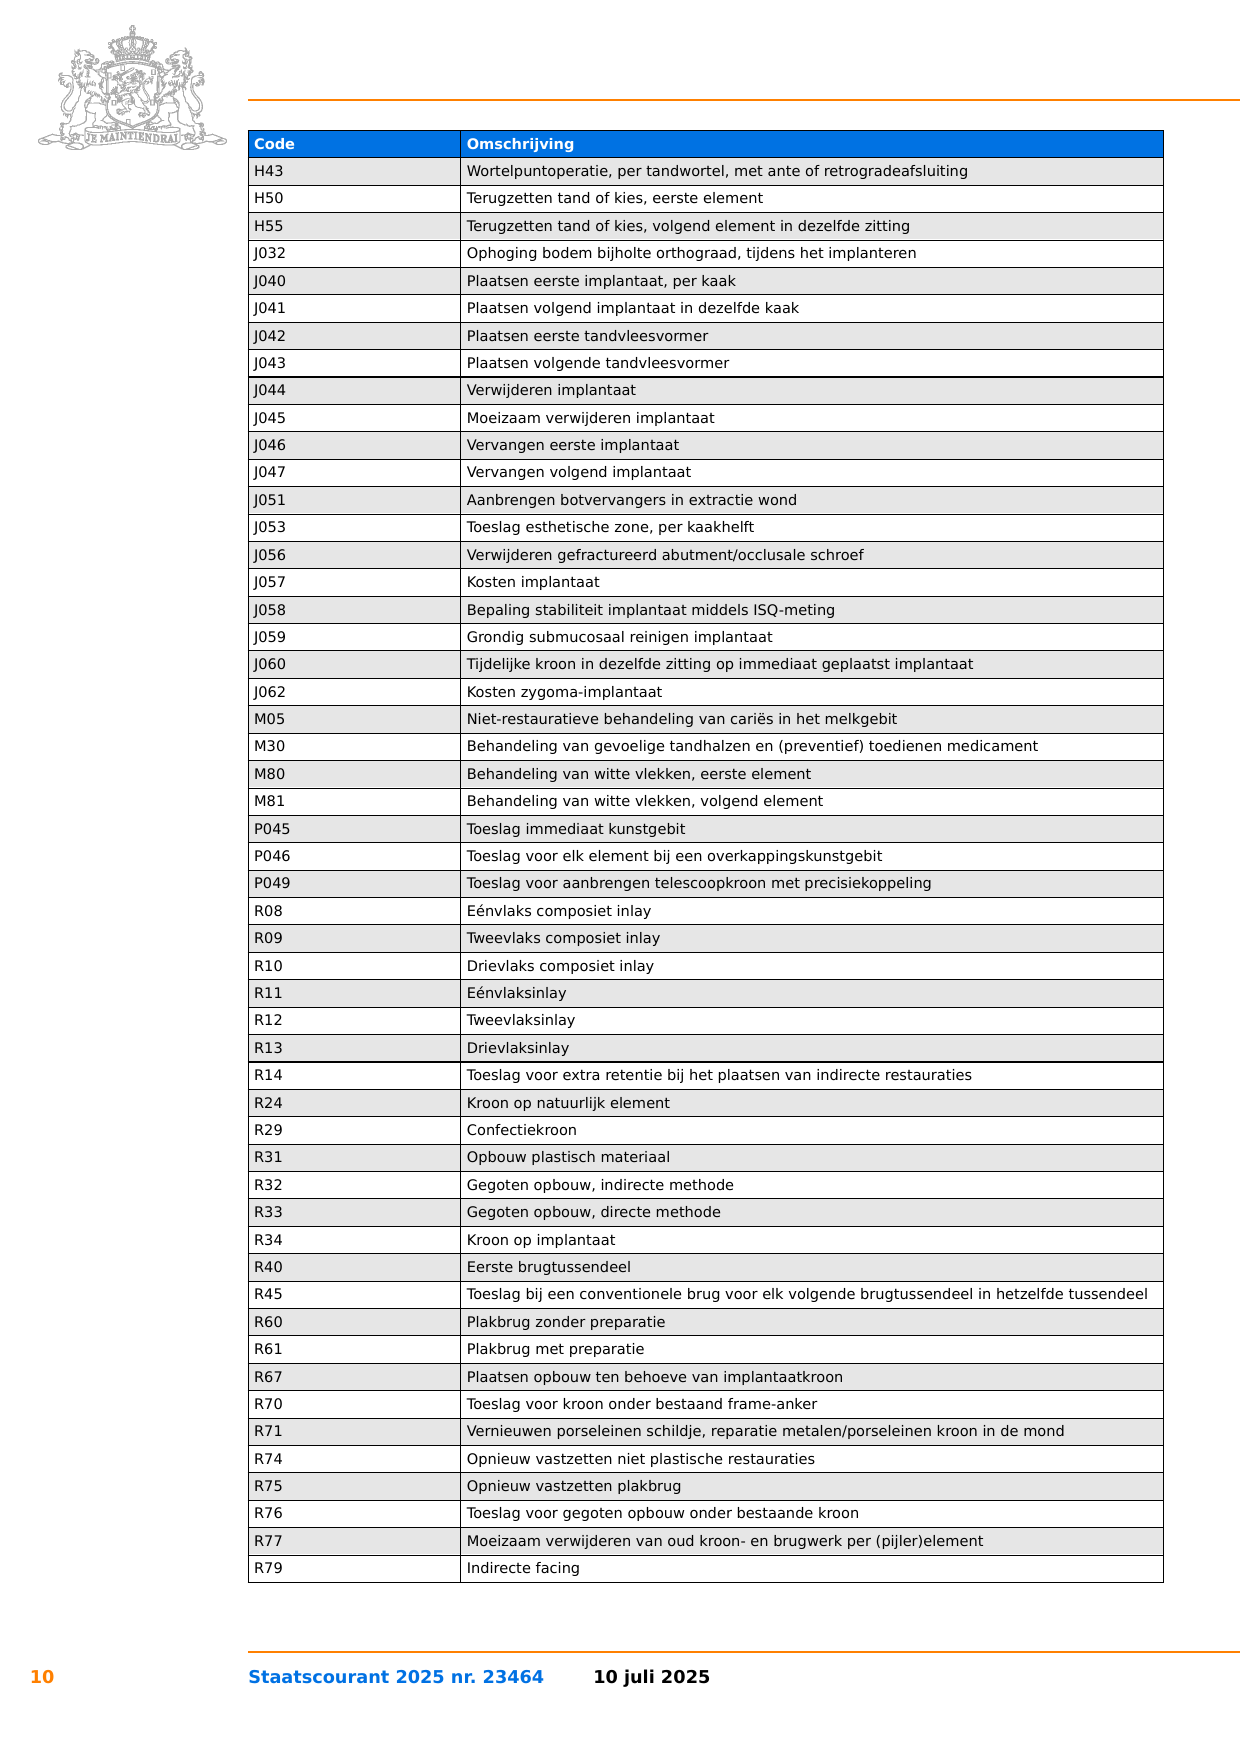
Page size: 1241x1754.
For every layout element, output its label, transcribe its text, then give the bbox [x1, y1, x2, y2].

table_cell Behandeling van witte vlekken, volgend element [461, 789, 1163, 815]
table_cell J032 [249, 241, 460, 267]
table_cell Grondig submucosaal reinigen implantaat [461, 624, 1163, 650]
table_cell J045 [249, 405, 460, 431]
table_cell Toeslag immediaat kunstgebit [461, 816, 1163, 842]
table_cell R13 [249, 1035, 460, 1061]
table_cell Niet-restauratieve behandeling van cariës in het melkgebit [461, 706, 1163, 733]
table_cell Plaatsen opbouw ten behoeve van implantaatkroon [461, 1364, 1163, 1390]
table_cell R14 [249, 1063, 460, 1089]
table_cell M05 [249, 706, 460, 733]
table_cell Gegoten opbouw, directe methode [461, 1199, 1163, 1226]
table_cell Behandeling van witte vlekken, eerste element [461, 761, 1163, 787]
table_cell J041 [249, 295, 460, 322]
table_cell Tijdelijke kroon in dezelfde zitting op immediaat geplaatst implantaat [461, 651, 1163, 678]
table_cell Plakbrug zonder preparatie [461, 1309, 1163, 1335]
table_cell Kosten zygoma-implantaat [461, 679, 1163, 705]
table_cell Terugzetten tand of kies, volgend element in dezelfde zitting [461, 213, 1163, 239]
table_cell Toeslag esthetische zone, per kaakhelft [461, 515, 1163, 541]
table_cell Toeslag voor gegoten opbouw onder bestaande kroon [461, 1501, 1163, 1527]
table_cell P049 [249, 871, 460, 897]
table_cell J056 [249, 542, 460, 568]
table_cell R32 [249, 1172, 460, 1198]
table_cell J057 [249, 569, 460, 596]
table_cell R40 [249, 1254, 460, 1281]
table_cell R31 [249, 1145, 460, 1171]
table_cell Toeslag voor extra retentie bij het plaatsen van indirecte restauraties [461, 1063, 1163, 1089]
table_cell R08 [249, 898, 460, 924]
table_cell Plaatsen volgend implantaat in dezelfde kaak [461, 295, 1163, 322]
table_cell J059 [249, 624, 460, 650]
table_cell Eénvlaksinlay [461, 980, 1163, 1007]
table_cell R75 [249, 1473, 460, 1500]
table_cell R60 [249, 1309, 460, 1335]
table_cell M30 [249, 734, 460, 760]
table_cell R67 [249, 1364, 460, 1390]
table_cell J047 [249, 460, 460, 486]
table_cell Verwijderen implantaat [461, 378, 1163, 404]
table_cell R45 [249, 1282, 460, 1308]
table_cell Tweevlaksinlay [461, 1008, 1163, 1034]
table_cell Kosten implantaat [461, 569, 1163, 596]
picture [38, 25, 227, 150]
table_cell Drievlaksinlay [461, 1035, 1163, 1061]
table_cell R11 [249, 980, 460, 1007]
table_cell Plaatsen eerste tandvleesvormer [461, 323, 1163, 349]
table_cell H50 [249, 186, 460, 212]
table_cell H55 [249, 213, 460, 239]
table_cell Plaatsen eerste implantaat, per kaak [461, 268, 1163, 294]
table_cell Plakbrug met preparatie [461, 1336, 1163, 1363]
table_cell R34 [249, 1227, 460, 1253]
table_cell P045 [249, 816, 460, 842]
table_cell J053 [249, 515, 460, 541]
table_cell R70 [249, 1391, 460, 1417]
table_cell Ophoging bodem bijholte orthograad, tijdens het implanteren [461, 241, 1163, 267]
table_cell Verwijderen gefractureerd abutment/occlusale schroef [461, 542, 1163, 568]
table_cell Drievlaks composiet inlay [461, 953, 1163, 979]
table_cell R10 [249, 953, 460, 979]
table_cell M80 [249, 761, 460, 787]
table_cell Vervangen volgend implantaat [461, 460, 1163, 486]
table_cell J051 [249, 487, 460, 513]
table_cell Toeslag voor aanbrengen telescoopkroon met precisiekoppeling [461, 871, 1163, 897]
table_cell R12 [249, 1008, 460, 1034]
table_header Code [249, 131, 460, 157]
table_cell Toeslag bij een conventionele brug voor elk volgende brugtussendeel in hetzelfde tussendeel [461, 1282, 1163, 1308]
table_cell Bepaling stabiliteit implantaat middels ISQ-meting [461, 597, 1163, 623]
table_cell Opbouw plastisch materiaal [461, 1145, 1163, 1171]
table_cell Vervangen eerste implantaat [461, 432, 1163, 459]
table_cell Indirecte facing [461, 1556, 1163, 1582]
table_cell J040 [249, 268, 460, 294]
table_cell Terugzetten tand of kies, eerste element [461, 186, 1163, 212]
table_cell Toeslag voor kroon onder bestaand frame-anker [461, 1391, 1163, 1417]
table_cell J062 [249, 679, 460, 705]
table_cell R61 [249, 1336, 460, 1363]
table_cell R09 [249, 925, 460, 952]
table_cell Eénvlaks composiet inlay [461, 898, 1163, 924]
table_cell Opnieuw vastzetten plakbrug [461, 1473, 1163, 1500]
table_header Omschrijving [461, 131, 1163, 157]
table_cell Tweevlaks composiet inlay [461, 925, 1163, 952]
table_cell Wortelpuntoperatie, per tandwortel, met ante of retrogradeafsluiting [461, 158, 1163, 185]
table_cell R29 [249, 1117, 460, 1143]
table_cell Behandeling van gevoelige tandhalzen en (preventief) toedienen medicament [461, 734, 1163, 760]
table_cell J046 [249, 432, 460, 459]
table_cell R79 [249, 1556, 460, 1582]
table_cell Opnieuw vastzetten niet plastische restauraties [461, 1446, 1163, 1472]
table_cell Eerste brugtussendeel [461, 1254, 1163, 1281]
table_cell R77 [249, 1528, 460, 1554]
table_cell R74 [249, 1446, 460, 1472]
table_cell Plaatsen volgende tandvleesvormer [461, 350, 1163, 376]
table_cell M81 [249, 789, 460, 815]
table_cell R24 [249, 1090, 460, 1116]
table_cell Toeslag voor elk element bij een overkappingskunstgebit [461, 843, 1163, 869]
table_cell R71 [249, 1419, 460, 1445]
table_cell Moeizaam verwijderen van oud kroon- en brugwerk per (pijler)element [461, 1528, 1163, 1554]
table_cell J058 [249, 597, 460, 623]
table_cell Kroon op implantaat [461, 1227, 1163, 1253]
table_cell Vernieuwen porseleinen schildje, reparatie metalen/porseleinen kroon in de mond [461, 1419, 1163, 1445]
table_cell J060 [249, 651, 460, 678]
table_cell J043 [249, 350, 460, 376]
table_cell Gegoten opbouw, indirecte methode [461, 1172, 1163, 1198]
table_cell R76 [249, 1501, 460, 1527]
table_cell R33 [249, 1199, 460, 1226]
table_cell P046 [249, 843, 460, 869]
table_cell Aanbrengen botvervangers in extractie wond [461, 487, 1163, 513]
table_cell Confectiekroon [461, 1117, 1163, 1143]
table_cell Kroon op natuurlijk element [461, 1090, 1163, 1116]
table_cell J042 [249, 323, 460, 349]
table_cell J044 [249, 378, 460, 404]
table_cell H43 [249, 158, 460, 185]
table_cell Moeizaam verwijderen implantaat [461, 405, 1163, 431]
